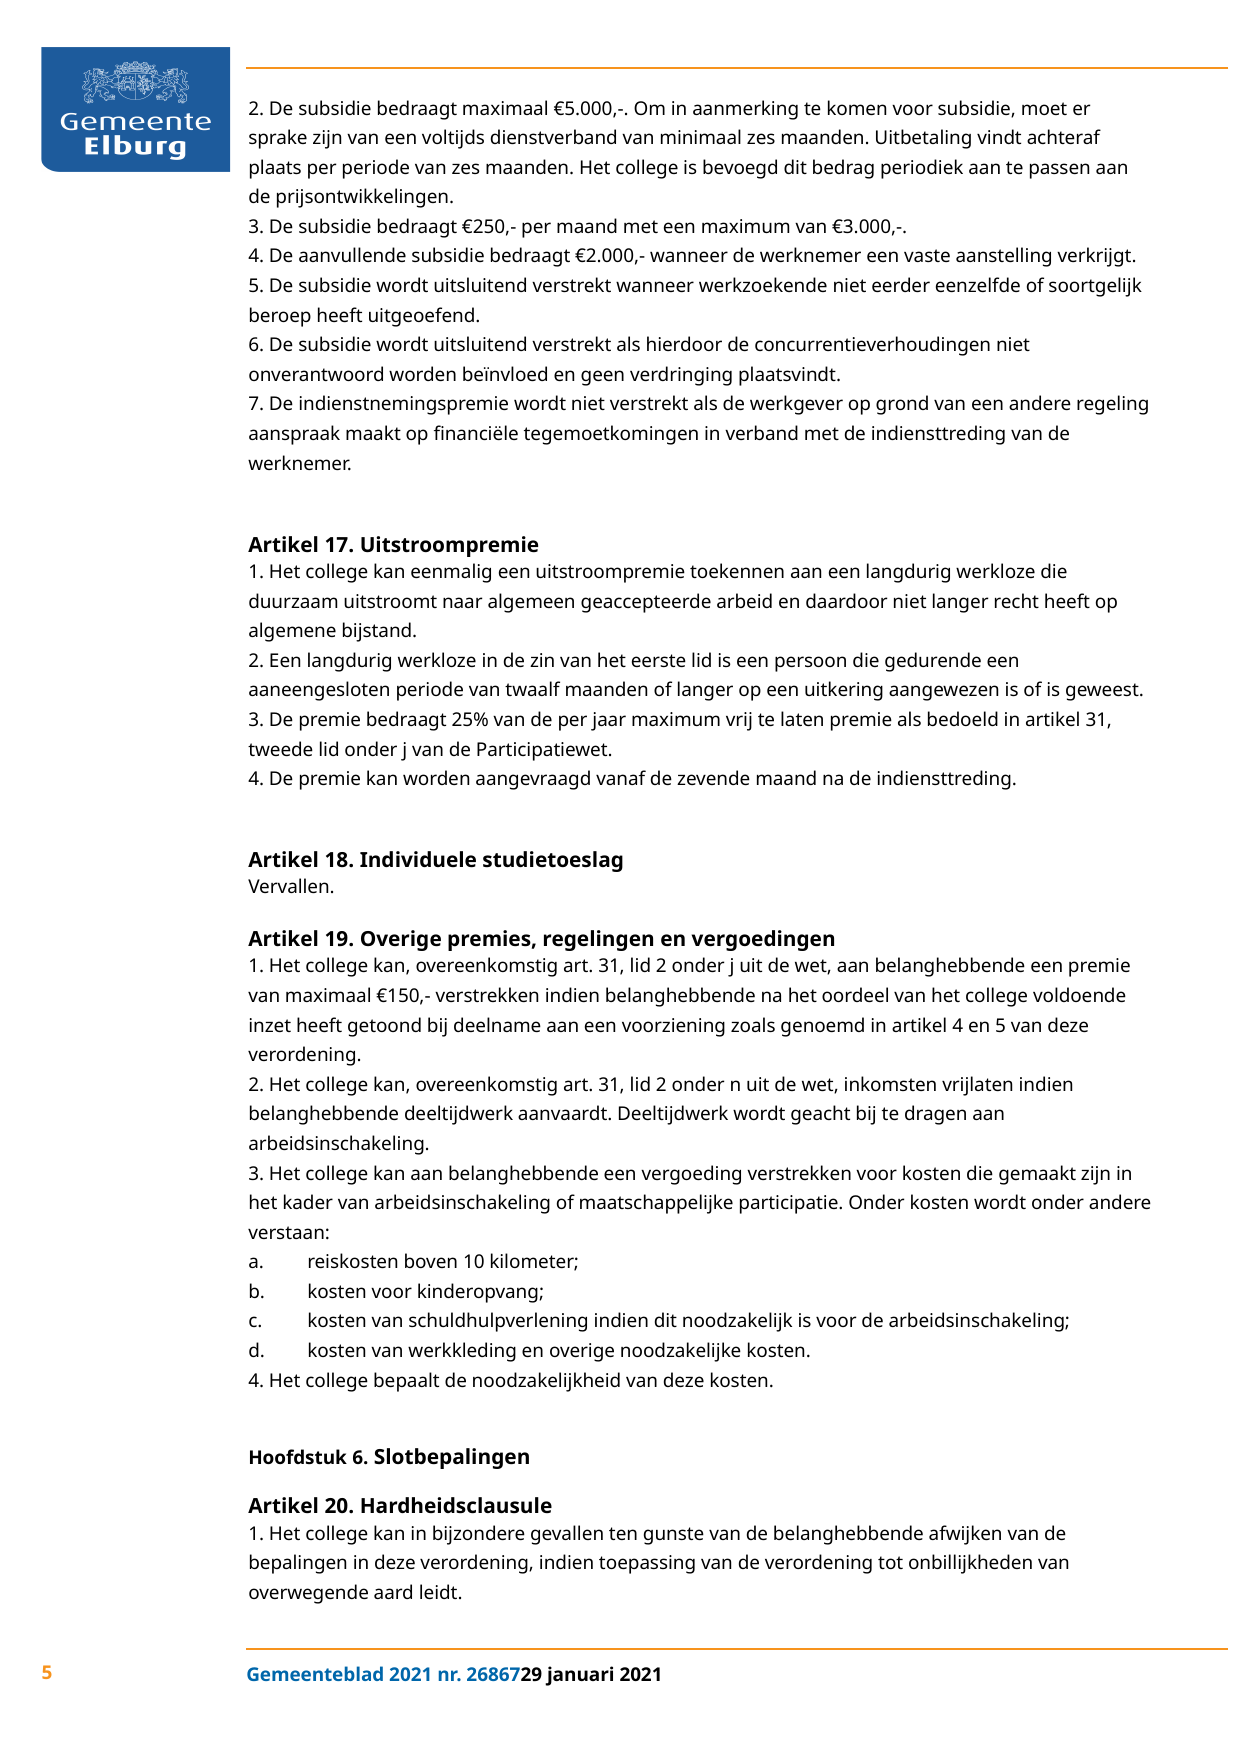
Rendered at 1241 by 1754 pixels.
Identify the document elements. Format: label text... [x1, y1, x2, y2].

text Vervallen. [248, 874, 1152, 899]
text 1. Het college kan in bijzondere gevallen ten gunste van de belanghebbende afwijken van de bepalingen in deze verordening, indien toepassing van de verordening tot onbillijkheden van overwegende aard leidt. [248, 1520, 1152, 1604]
picture [41, 47, 231, 172]
text 3. De premie bedraagt 25% van de per jaar maximum vrij te laten premie als bedoeld in artikel 31, tweede lid onder j van de Participatiewet. [248, 706, 1152, 761]
text Artikel 19. Overige premies, regelingen en vergoedingen [248, 924, 1152, 953]
text 7. De indienstnemingspremie wordt niet verstrekt als de werkgever op grond van een andere regeling aanspraak maakt op financiële tegemoetkomingen in verband met de indiensttreding van de werknemer. [248, 391, 1152, 476]
text Artikel 17. Uitstroompremie [248, 530, 1152, 558]
text 6. De subsidie wordt uitsluitend verstrekt als hierdoor de concurrentieverhoudingen niet onverantwoord worden beïnvloed en geen verdringing plaatsvindt. [248, 331, 1152, 387]
text 5. De subsidie wordt uitsluitend verstrekt wanneer werkzoekende niet eerder eenzelfde of soortgelijk beroep heeft uitgeoefend. [248, 272, 1152, 328]
list kosten voor kinderopvang; [248, 1278, 1152, 1304]
text 1. Het college kan eenmalig een uitstroompremie toekennen aan een langdurig werkloze die duurzaam uitstroomt naar algemeen geaccepteerde arbeid en daardoor niet langer recht heeft op algemene bijstand. [248, 558, 1152, 643]
text 2. De subsidie bedraagt maximaal €5.000,-. Om in aanmerking te komen voor subsidie, moet er sprake zijn van een voltijds dienstverband van minimaal zes maanden. Uitbetaling vindt achteraf plaats per periode van zes maanden. Het college is bevoegd dit bedrag periodiek aan te passen aan de prijsontwikkelingen. [248, 95, 1152, 209]
list reiskosten boven 10 kilometer; [248, 1248, 1152, 1274]
text Artikel 18. Individuele studietoeslag [248, 845, 1152, 874]
text Hoofdstuk 6. Slotbepalingen [248, 1442, 1152, 1470]
text 4. De aanvullende subsidie bedraagt €2.000,- wanneer de werknemer een vaste aanstelling verkrijgt. [248, 243, 1152, 268]
text 2. Het college kan, overeenkomstig art. 31, lid 2 onder n uit de wet, inkomsten vrijlaten indien belanghebbende deeltijdwerk aanvaardt. Deeltijdwerk wordt geacht bij te dragen aan arbeidsinschakeling. [248, 1071, 1152, 1156]
list kosten van werkkleding en overige noodzakelijke kosten. [248, 1337, 1152, 1363]
text 1. Het college kan, overeenkomstig art. 31, lid 2 onder j uit de wet, aan belanghebbende een premie van maximaal €150,- verstrekken indien belanghebbende na het oordeel van het college voldoende inzet heeft getoond bij deelname aan een voorziening zoals genoemd in artikel 4 en 5 van deze verordening. [248, 953, 1152, 1067]
text Artikel 20. Hardheidsclausule [248, 1491, 1152, 1520]
text 3. De subsidie bedraagt €250,- per maand met een maximum van €3.000,-. [248, 213, 1152, 239]
text 2. Een langdurig werkloze in de zin van het eerste lid is een persoon die gedurende een aaneengesloten periode van twaalf maanden of langer op een uitkering aangewezen is of is geweest. [248, 647, 1152, 702]
list kosten van schuldhulpverlening indien dit noodzakelijk is voor de arbeidsinschakeling; [248, 1308, 1152, 1333]
text 4. Het college bepaalt de noodzakelijkheid van deze kosten. [248, 1367, 1152, 1392]
text 3. Het college kan aan belanghebbende een vergoeding verstrekken voor kosten die gemaakt zijn in het kader van arbeidsinschakeling of maatschappelijke participatie. Onder kosten wordt onder andere verstaan: [248, 1160, 1152, 1244]
text 4. De premie kan worden aangevraagd vanaf de zevende maand na de indiensttreding. [248, 765, 1152, 791]
